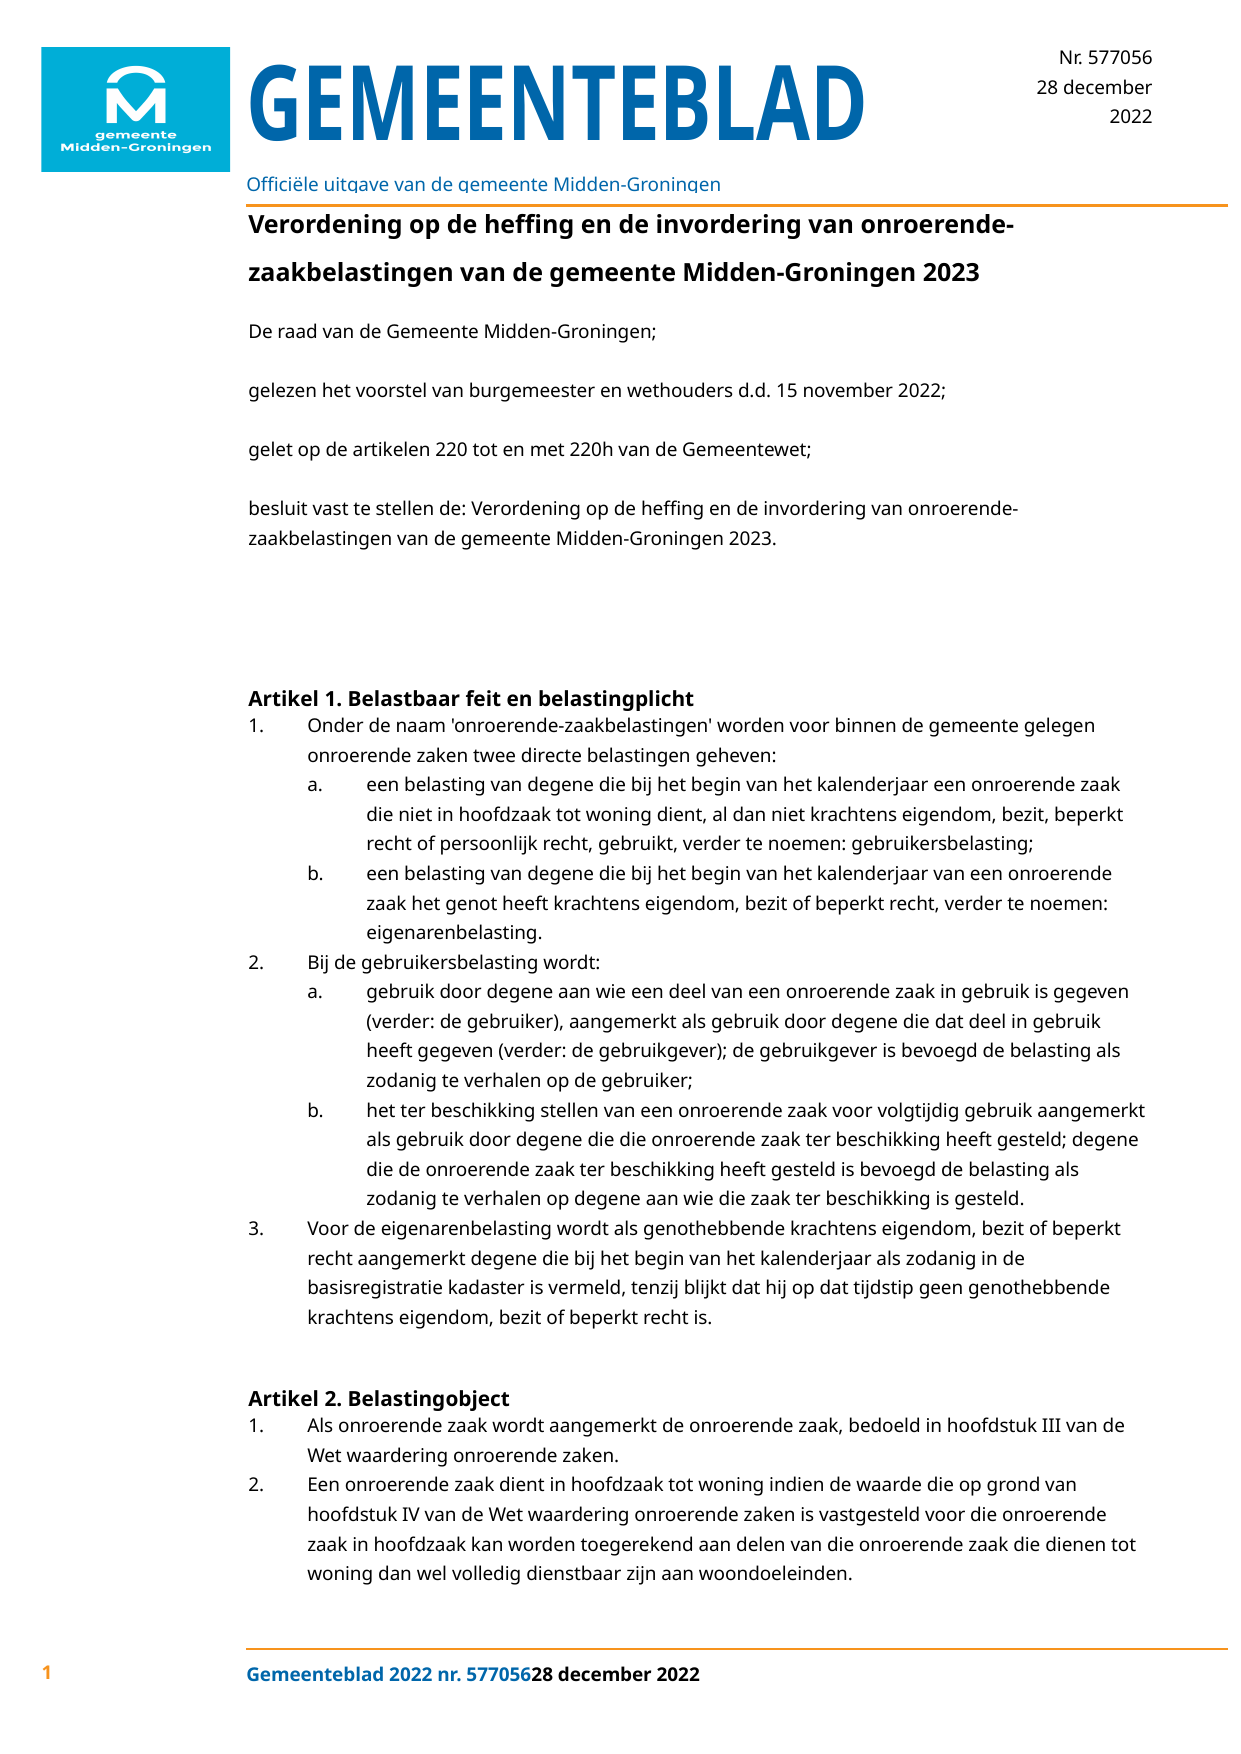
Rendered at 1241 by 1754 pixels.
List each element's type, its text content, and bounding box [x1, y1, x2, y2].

text gelezen het voorstel van burgemeester en wethouders d.d. 15 november 2022; [248, 377, 1152, 403]
text gelet op de artikelen 220 tot en met 220h van de Gemeentewet; [248, 436, 1152, 462]
picture [107, 89, 165, 122]
text De raad van de Gemeente Midden-Groningen; [248, 318, 1152, 344]
picture [108, 66, 164, 82]
picture [184, 146, 190, 153]
text besluit vast te stellen de: Verordening op de heffing en de invordering van onroerende-zaakbelastingen van de gemeente Midden-Groningen 2023. [248, 495, 1152, 551]
list Onder de naam 'onroerende-zaakbelastingen' worden voor binnen de gemeente gelegen onroerende zaken twee directe belastingen geheven: [248, 712, 1152, 768]
list het ter beschikking stellen van een onroerende zaak voor volgtijdig gebruik aangemerkt als gebruik door degene die die onroerende zaak ter beschikking heeft gesteld; degene die de onroerende zaak ter beschikking heeft gesteld is bevoegd de belasting als zodanig te verhalen op degene aan wie die zaak ter beschikking is gesteld. [307, 1097, 1152, 1211]
list Als onroerende zaak wordt aangemerkt de onroerende zaak, bedoeld in hoofdstuk III van de Wet waardering onroerende zaken. [248, 1412, 1152, 1468]
list Bij de gebruikersbelasting wordt: [248, 949, 1152, 975]
text Verordening op de heffing en de invordering van onroerende-zaakbelastingen van de gemeente Midden-Groningen 2023 [248, 207, 1152, 288]
text Artikel 1. Belastbaar feit en belastingplicht [248, 684, 1152, 712]
list Voor de eigenarenbelasting wordt als genothebbende krachtens eigendom, bezit of beperkt recht aangemerkt degene die bij het begin van het kalenderjaar als zodanig in de basisregistratie kadaster is vermeld, tenzij blijkt dat hij op dat tijdstip geen genothebbende krachtens eigendom, bezit of beperkt recht is. [248, 1215, 1152, 1330]
list een belasting van degene die bij het begin van het kalenderjaar een onroerende zaak die niet in hoofdzaak tot woning dient, al dan niet krachtens eigendom, bezit, beperkt recht of persoonlijk recht, gebruikt, verder te noemen: gebruikersbelasting; [307, 771, 1152, 856]
list een belasting van degene die bij het begin van het kalenderjaar van een onroerende zaak het genot heeft krachtens eigendom, bezit of beperkt recht, verder te noemen: eigenarenbelasting. [307, 860, 1152, 945]
text Artikel 2. Belastingobject [248, 1384, 1152, 1412]
list Een onroerende zaak dient in hoofdzaak tot woning indien de waarde die op grond van hoofdstuk IV van de Wet waardering onroerende zaken is vastgesteld voor die onroerende zaak in hoofdzaak kan worden toegerekend aan delen van die onroerende zaak die dienen tot woning dan wel volledig dienstbaar zijn aan woondoeleinden. [248, 1472, 1152, 1586]
list gebruik door degene aan wie een deel van een onroerende zaak in gebruik is gegeven (verder: de gebruiker), aangemerkt als gebruik door degene die dat deel in gebruik heeft gegeven (verder: de gebruikgever); de gebruikgever is bevoegd de belasting als zodanig te verhalen op de gebruiker; [307, 978, 1152, 1093]
